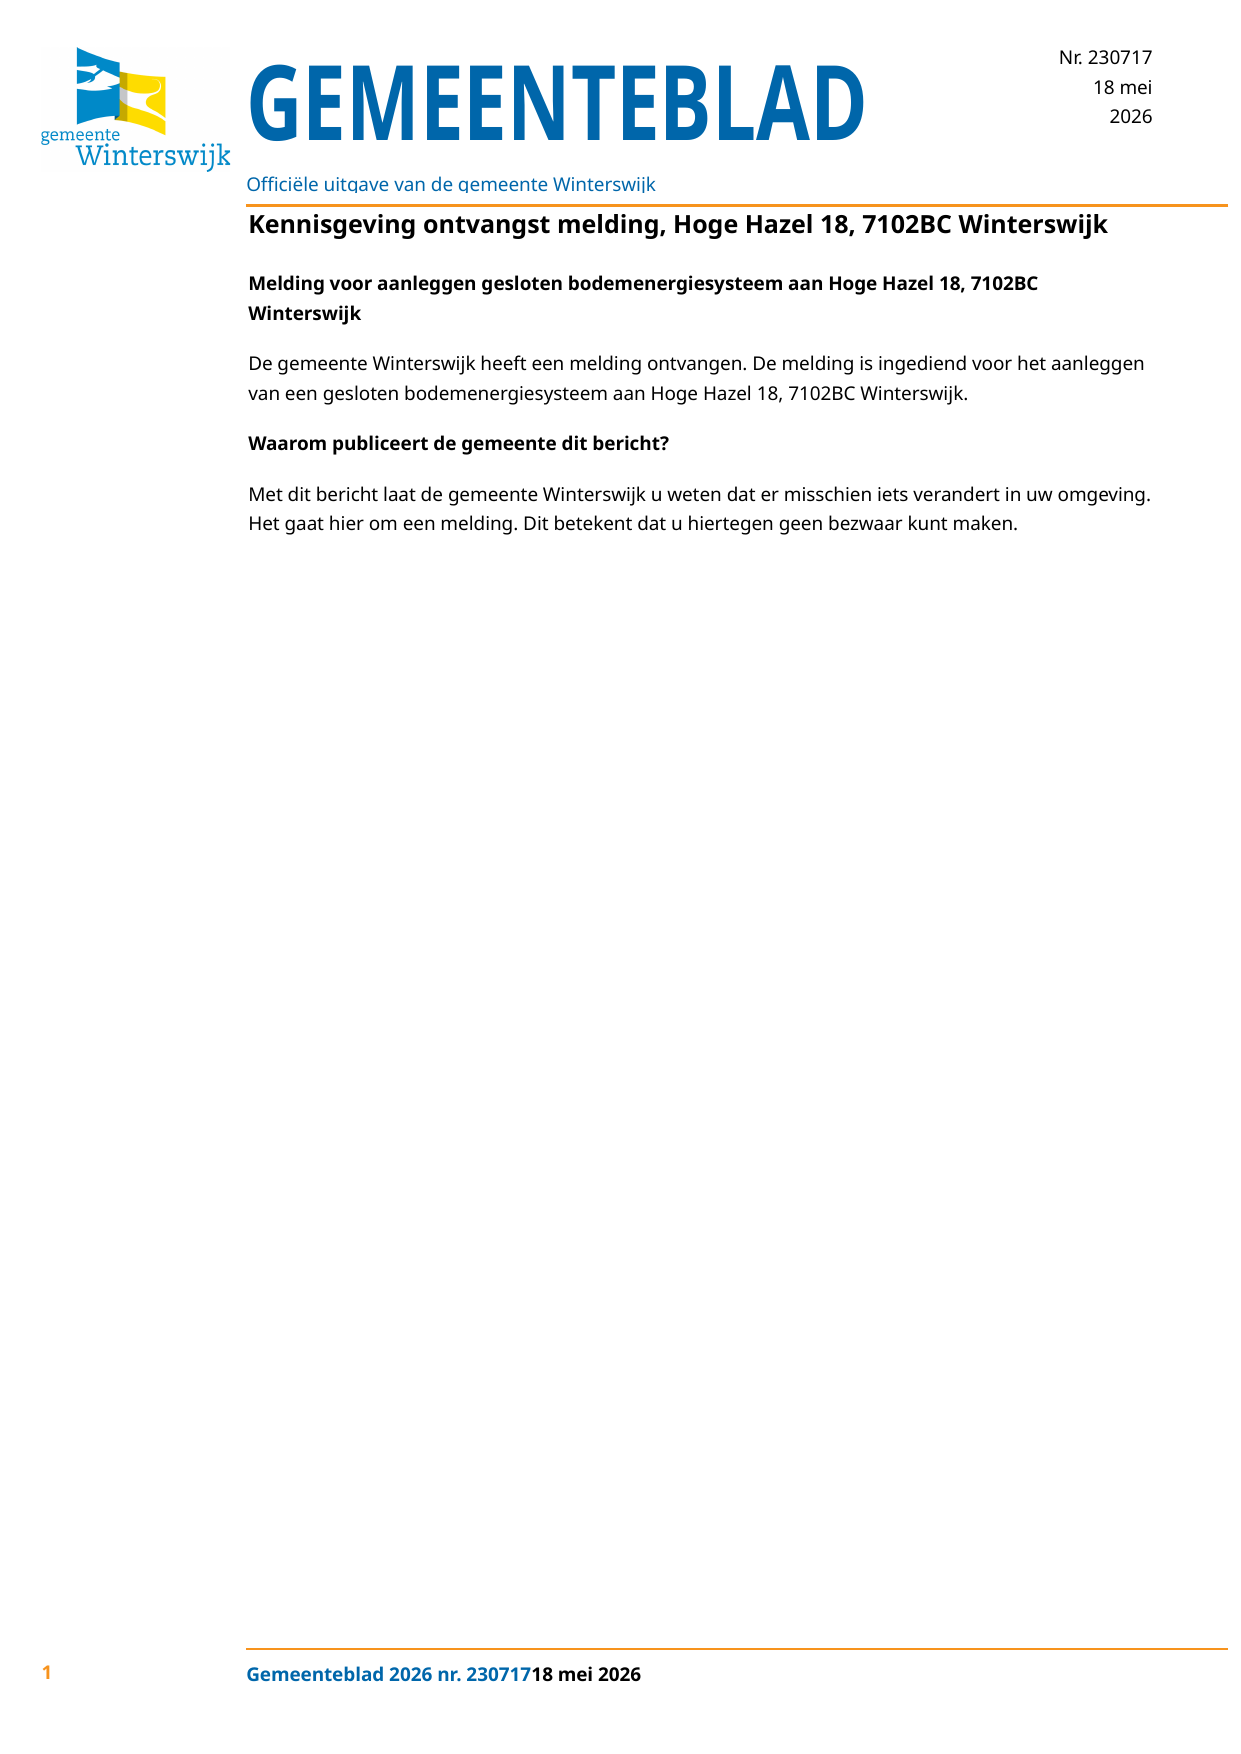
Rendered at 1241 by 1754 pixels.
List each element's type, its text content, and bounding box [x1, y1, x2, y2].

picture [41, 47, 231, 172]
text Waarom publiceert de gemeente dit bericht? [248, 430, 1152, 456]
text Melding voor aanleggen gesloten bodemenergiesysteem aan Hoge Hazel 18, 7102BC Winterswijk [248, 270, 1152, 326]
text Kennisgeving ontvangst melding, Hoge Hazel 18, 7102BC Winterswijk [248, 207, 1152, 241]
text Met dit bericht laat de gemeente Winterswijk u weten dat er misschien iets verandert in uw omgeving. Het gaat hier om een melding. Dit betekent dat u hiertegen geen bezwaar kunt maken. [248, 481, 1152, 536]
text De gemeente Winterswijk heeft een melding ontvangen. De melding is ingediend voor het aanleggen van een gesloten bodemenergiesysteem aan Hoge Hazel 18, 7102BC Winterswijk. [248, 350, 1152, 406]
picture [225, 153, 231, 162]
